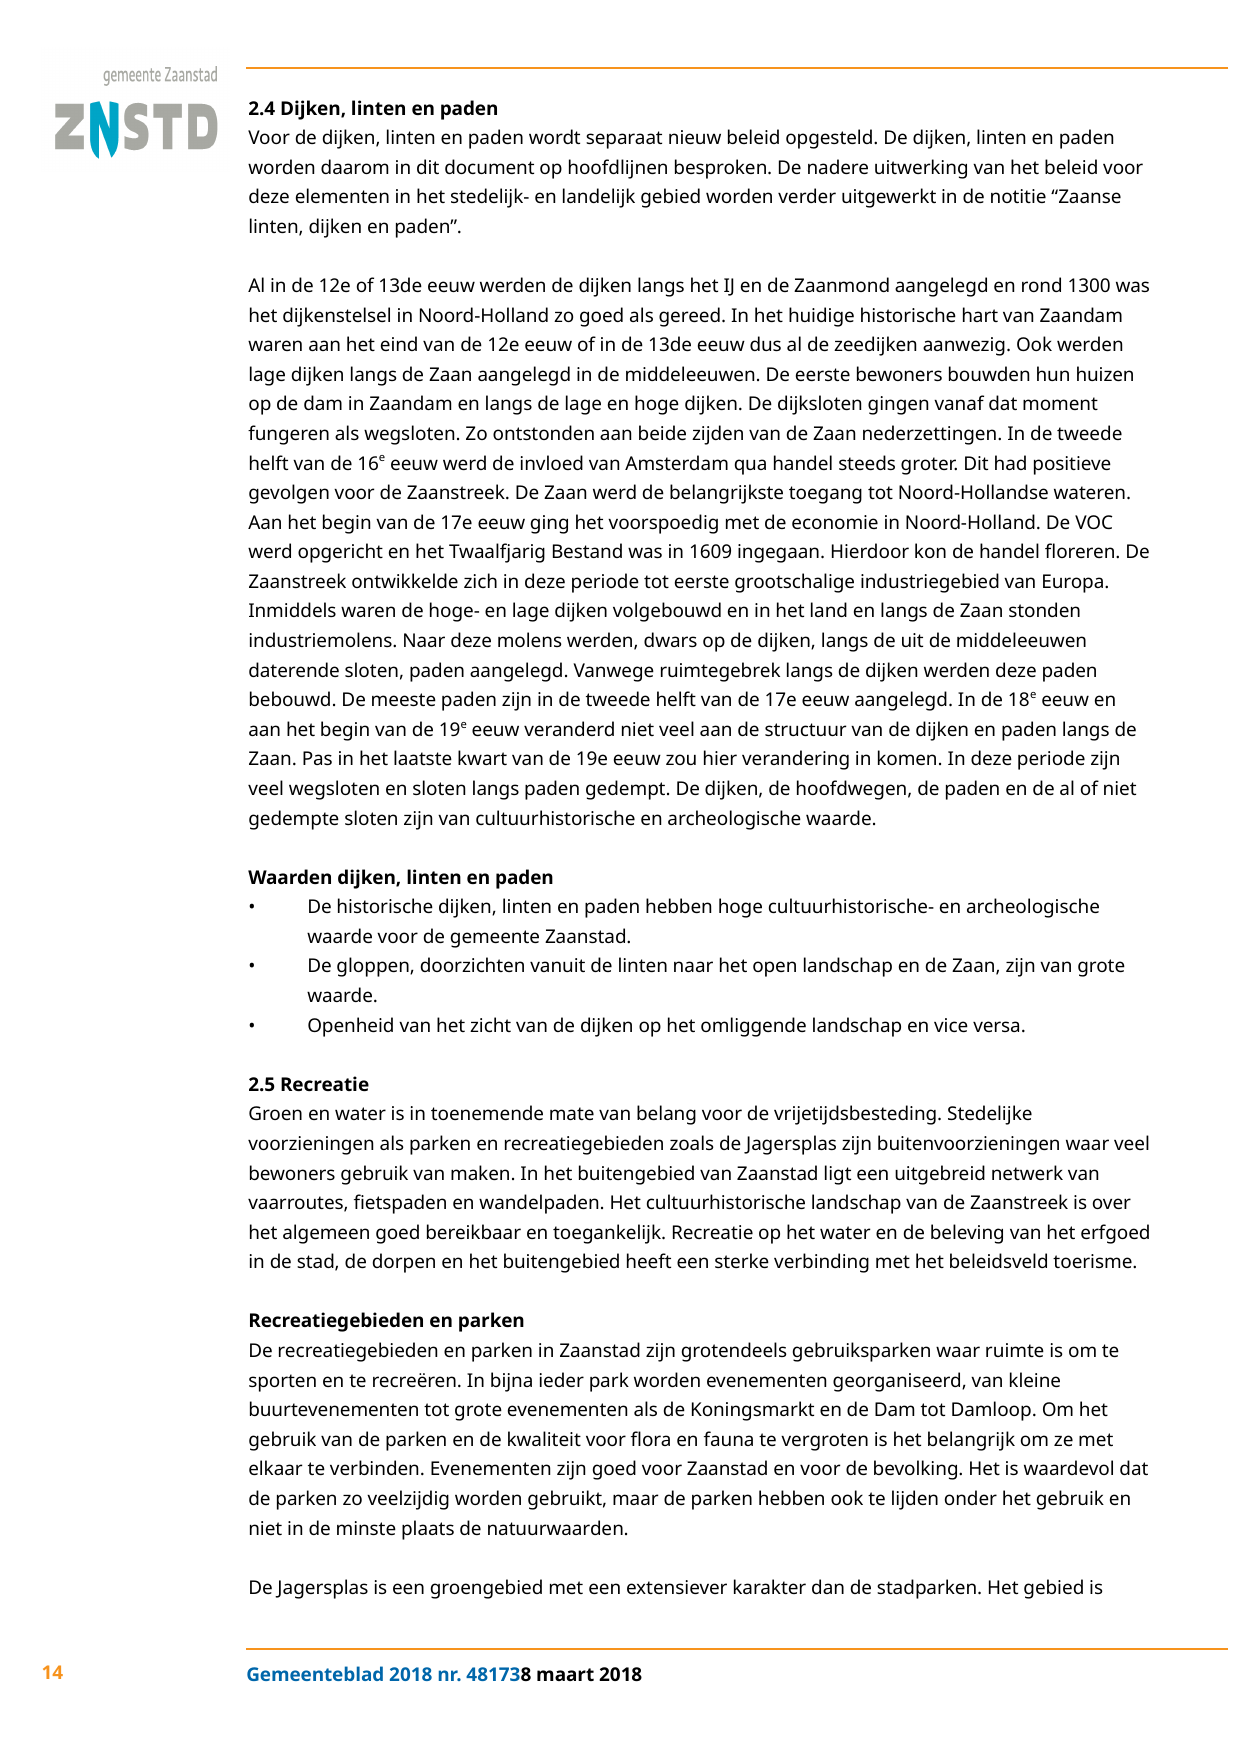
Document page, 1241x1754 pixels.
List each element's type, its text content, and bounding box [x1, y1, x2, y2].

text Recreatiegebieden en parken [248, 1308, 1152, 1333]
text Voor de dijken, linten en paden wordt separaat nieuw beleid opgesteld. De dijken, linten en paden worden daarom in dit document op hoofdlijnen besproken. De nadere uitwerking van het beleid voor deze elementen in het stedelijk- en landelijk gebied worden verder uitgewerkt in de notitie “Zaanse linten, dijken en paden”. [248, 124, 1152, 239]
text 2.4 Dijken, linten en paden [248, 95, 1152, 121]
text Al in de 12e of 13de eeuw werden de dijken langs het IJ en de Zaanmond aangelegd en rond 1300 was het dijkenstelsel in Noord-Holland zo goed als gereed. In het huidige historische hart van Zaandam waren aan het eind van de 12e eeuw of in de 13de eeuw dus al de zeedijken aanwezig. Ook werden lage dijken langs de Zaan aangelegd in de middeleeuwen. De eerste bewoners bouwden hun huizen op de dam in Zaandam en langs de lage en hoge dijken. De dijksloten gingen vanaf dat moment fungeren als wegsloten. Zo ontstonden aan beide zijden van de Zaan nederzettingen. In de tweede helft van de 16e eeuw werd de invloed van Amsterdam qua handel steeds groter. Dit had positieve gevolgen voor de Zaanstreek. De Zaan werd de belangrijkste toegang tot Noord-Hollandse wateren. Aan het begin van de 17e eeuw ging het voorspoedig met de economie in Noord-Holland. De VOC werd opgericht en het Twaalfjarig Bestand was in 1609 ingegaan. Hierdoor kon de handel floreren. De Zaanstreek ontwikkelde zich in deze periode tot eerste grootschalige industriegebied van Europa. Inmiddels waren de hoge- en lage dijken volgebouwd en in het land en langs de Zaan stonden industriemolens. Naar deze molens werden, dwars op de dijken, langs de uit de middeleeuwen daterende sloten, paden aangelegd. Vanwege ruimtegebrek langs de dijken werden deze paden bebouwd. De meeste paden zijn in de tweede helft van de 17e eeuw aangelegd. In de 18e eeuw en aan het begin van de 19e eeuw veranderd niet veel aan de structuur van de dijken en paden langs de Zaan. Pas in het laatste kwart van de 19e eeuw zou hier verandering in komen. In deze periode zijn veel wegsloten en sloten langs paden gedempt. De dijken, de hoofdwegen, de paden en de al of niet gedempte sloten zijn van cultuurhistorische en archeologische waarde. [248, 272, 1152, 831]
text De recreatiegebieden en parken in Zaanstad zijn grotendeels gebruiksparken waar ruimte is om te sporten en te recreëren. In bijna ieder park worden evenementen georganiseerd, van kleine buurtevenementen tot grote evenementen als de Koningsmarkt en de Dam tot Damloop. Om het gebruik van de parken en de kwaliteit voor flora en fauna te vergroten is het belangrijk om ze met elkaar te verbinden. Evenementen zijn goed voor Zaanstad en voor de bevolking. Het is waardevol dat de parken zo veelzijdig worden gebruikt, maar de parken hebben ook te lijden onder het gebruik en niet in de minste plaats de natuurwaarden. [248, 1337, 1152, 1541]
text De Jagersplas is een groengebied met een extensiever karakter dan de stadparken. Het gebied is [248, 1574, 1152, 1600]
list Openheid van het zicht van de dijken op het omliggende landschap en vice versa. [248, 1012, 1152, 1038]
text Groen en water is in toenemende mate van belang voor de vrijetijdsbesteding. Stedelijke voorzieningen als parken en recreatiegebieden zoals de Jagersplas zijn buitenvoorzieningen waar veel bewoners gebruik van maken. In het buitengebied van Zaanstad ligt een uitgebreid netwerk van vaarroutes, fietspaden en wandelpaden. Het cultuurhistorische landschap van de Zaanstreek is over het algemeen goed bereikbaar en toegankelijk. Recreatie op het water en de beleving van het erfgoed in de stad, de dorpen en het buitengebied heeft een sterke verbinding met het beleidsveld toerisme. [248, 1101, 1152, 1274]
list De gloppen, doorzichten vanuit de linten naar het open landschap en de Zaan, zijn van grote waarde. [248, 953, 1152, 1008]
picture [41, 47, 231, 172]
text Waarden dijken, linten en paden [248, 864, 1152, 890]
text 2.5 Recreatie [248, 1071, 1152, 1097]
list De historische dijken, linten en paden hebben hoge cultuurhistorische- en archeologische waarde voor de gemeente Zaanstad. [248, 893, 1152, 949]
